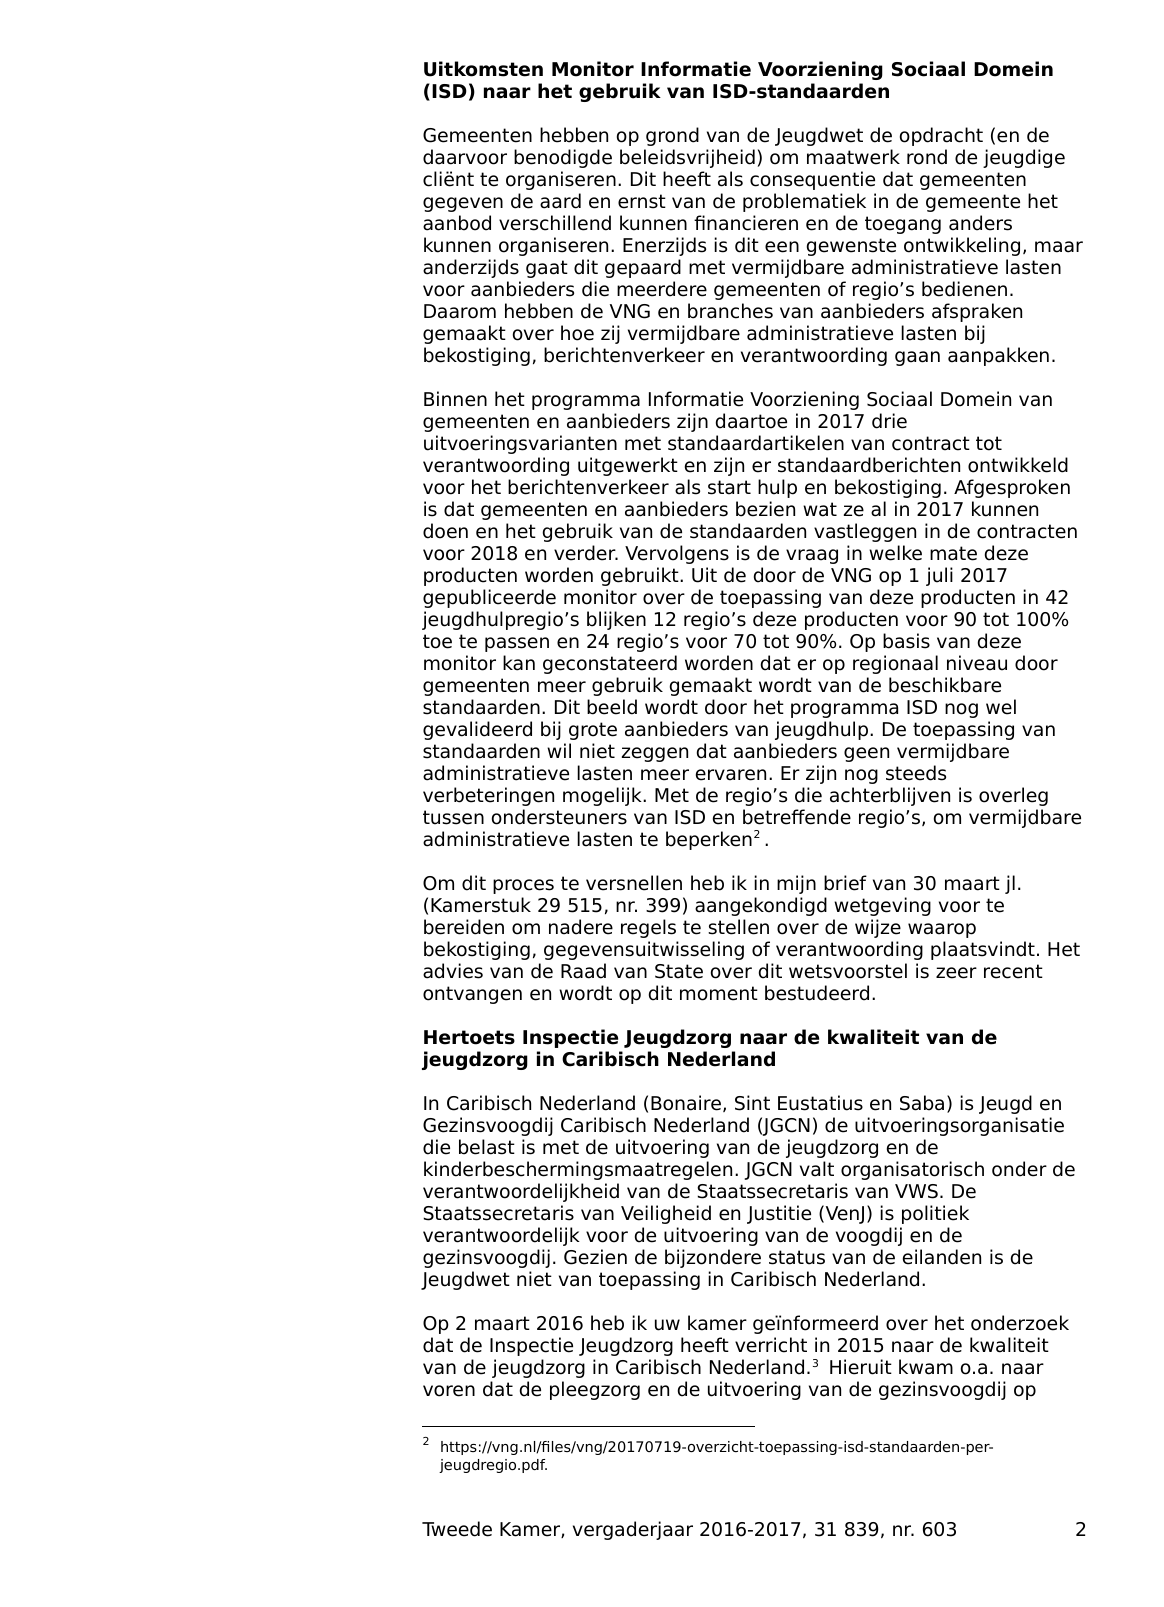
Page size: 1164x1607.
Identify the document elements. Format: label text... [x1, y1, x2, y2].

subtitle Hertoets Inspectie Jeugdzorg naar de kwaliteit van de jeugdzorg in Caribisch Nederland [422, 1027, 1087, 1071]
text https://vng.nl/files/vng/20170719-overzicht-toepassing-isd-standaarden-per-jeugdregio.pdf. [422, 1435, 1087, 1474]
subtitle Uitkomsten Monitor Informatie Voorziening Sociaal Domein (ISD) naar het gebruik van ISD-standaarden [422, 59, 1087, 103]
text Binnen het programma Informatie Voorziening Sociaal Domein van gemeenten en aanbieders zijn daartoe in 2017 drie uitvoeringsvarianten met standaardartikelen van contract tot verantwoording uitgewerkt en zijn er standaardberichten ontwikkeld voor het berichtenverkeer als start hulp en bekostiging. Afgesproken is dat gemeenten en aanbieders bezien wat ze al in 2017 kunnen doen en het gebruik van de standaarden vastleggen in de contracten voor 2018 en verder. Vervolgens is de vraag in welke mate deze producten worden gebruikt. Uit de door de VNG op 1 juli 2017 gepubliceerde monitor over de toepassing van deze producten in 42 jeugdhulpregio’s blijken 12 regio’s deze producten voor 90 tot 100% toe te passen en 24 regio’s voor 70 tot 90%. Op basis van deze monitor kan geconstateerd worden dat er op regionaal niveau door gemeenten meer gebruik gemaakt wordt van de beschikbare standaarden. Dit beeld wordt door het programma ISD nog wel gevalideerd bij grote aanbieders van jeugdhulp. De toepassing van standaarden wil niet zeggen dat aanbieders geen vermijdbare administratieve lasten meer ervaren. Er zijn nog steeds verbeteringen mogelijk. Met de regio’s die achterblijven is overleg tussen ondersteuners van ISD en betreffende regio’s, om vermijdbare administratieve lasten te beperken. [422, 389, 1087, 851]
text In Caribisch Nederland (Bonaire, Sint Eustatius en Saba) is Jeugd en Gezinsvoogdij Caribisch Nederland (JGCN) de uitvoeringsorganisatie die belast is met de uitvoering van de jeugdzorg en de kinderbeschermingsmaatregelen. JGCN valt organisatorisch onder de verantwoordelijkheid van de Staatssecretaris van VWS. De Staatssecretaris van Veiligheid en Justitie (VenJ) is politiek verantwoordelijk voor de uitvoering van de voogdij en de gezinsvoogdij. Gezien de bijzondere status van de eilanden is de Jeugdwet niet van toepassing in Caribisch Nederland. [422, 1093, 1087, 1291]
text Op 2 maart 2016 heb ik uw kamer geïnformeerd over het onderzoek dat de Inspectie Jeugdzorg heeft verricht in 2015 naar de kwaliteit van de jeugdzorg in Caribisch Nederland. Hieruit kwam o.a. naar voren dat de pleegzorg en de uitvoering van de gezinsvoogdij op [422, 1313, 1087, 1401]
text Gemeenten hebben op grond van de Jeugdwet de opdracht (en de daarvoor benodigde beleidsvrijheid) om maatwerk rond de jeugdige cliënt te organiseren. Dit heeft als consequentie dat gemeenten gegeven de aard en ernst van de problematiek in de gemeente het aanbod verschillend kunnen financieren en de toegang anders kunnen organiseren. Enerzijds is dit een gewenste ontwikkeling, maar anderzijds gaat dit gepaard met vermijdbare administratieve lasten voor aanbieders die meerdere gemeenten of regio’s bedienen. Daarom hebben de VNG en branches van aanbieders afspraken gemaakt over hoe zij vermijdbare administratieve lasten bij bekostiging, berichtenverkeer en verantwoording gaan aanpakken. [422, 125, 1087, 367]
text Om dit proces te versnellen heb ik in mijn brief van 30 maart jl. (Kamerstuk 29 515, nr. 399) aangekondigd wetgeving voor te bereiden om nadere regels te stellen over de wijze waarop bekostiging, gegevensuitwisseling of verantwoording plaatsvindt. Het advies van de Raad van State over dit wetsvoorstel is zeer recent ontvangen en wordt op dit moment bestudeerd. [422, 873, 1087, 1005]
